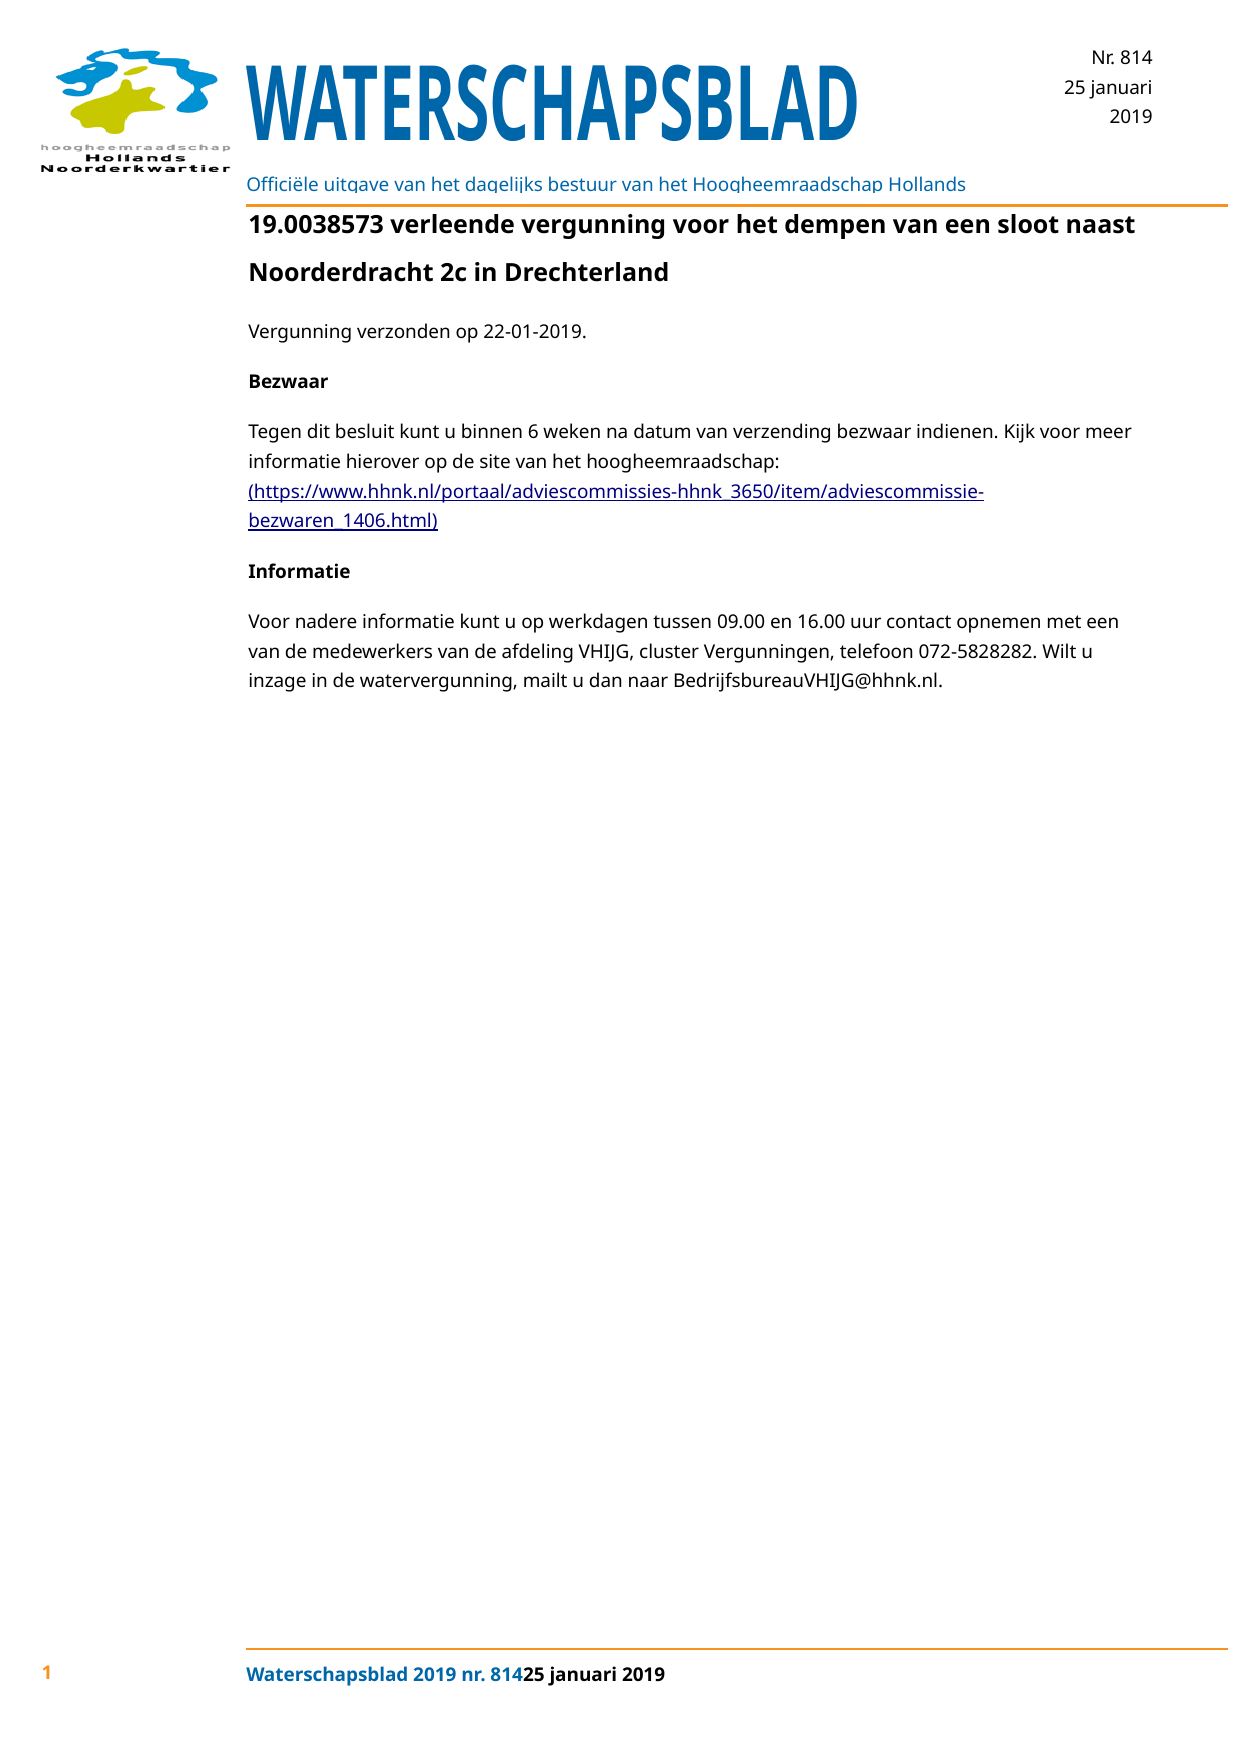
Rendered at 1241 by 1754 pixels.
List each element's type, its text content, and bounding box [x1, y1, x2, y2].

text Vergunning verzonden op 22-01-2019. [248, 318, 1152, 344]
text Voor nadere informatie kunt u op werkdagen tussen 09.00 en 16.00 uur contact opnemen met een van de medewerkers van de afdeling VHIJG, cluster Vergunningen, telefoon 072-5828282. Wilt u inzage in de watervergunning, mailt u dan naar BedrijfsbureauVHIJG@hhnk.nl. [248, 608, 1152, 693]
text Informatie [248, 558, 1152, 584]
picture [41, 47, 231, 172]
text Bezwaar [248, 368, 1152, 394]
text Tegen dit besluit kunt u binnen 6 weken na datum van verzending bezwaar indienen. Kijk voor meer informatie hierover op de site van het hoogheemraadschap: (https://www.hhnk.nl/portaal/adviescommissies-hhnk_3650/item/adviescommissie-bezwaren_1406.html) [248, 419, 1152, 533]
text 19.0038573 verleende vergunning voor het dempen van een sloot naast Noorderdracht 2c in Drechterland [248, 207, 1152, 288]
